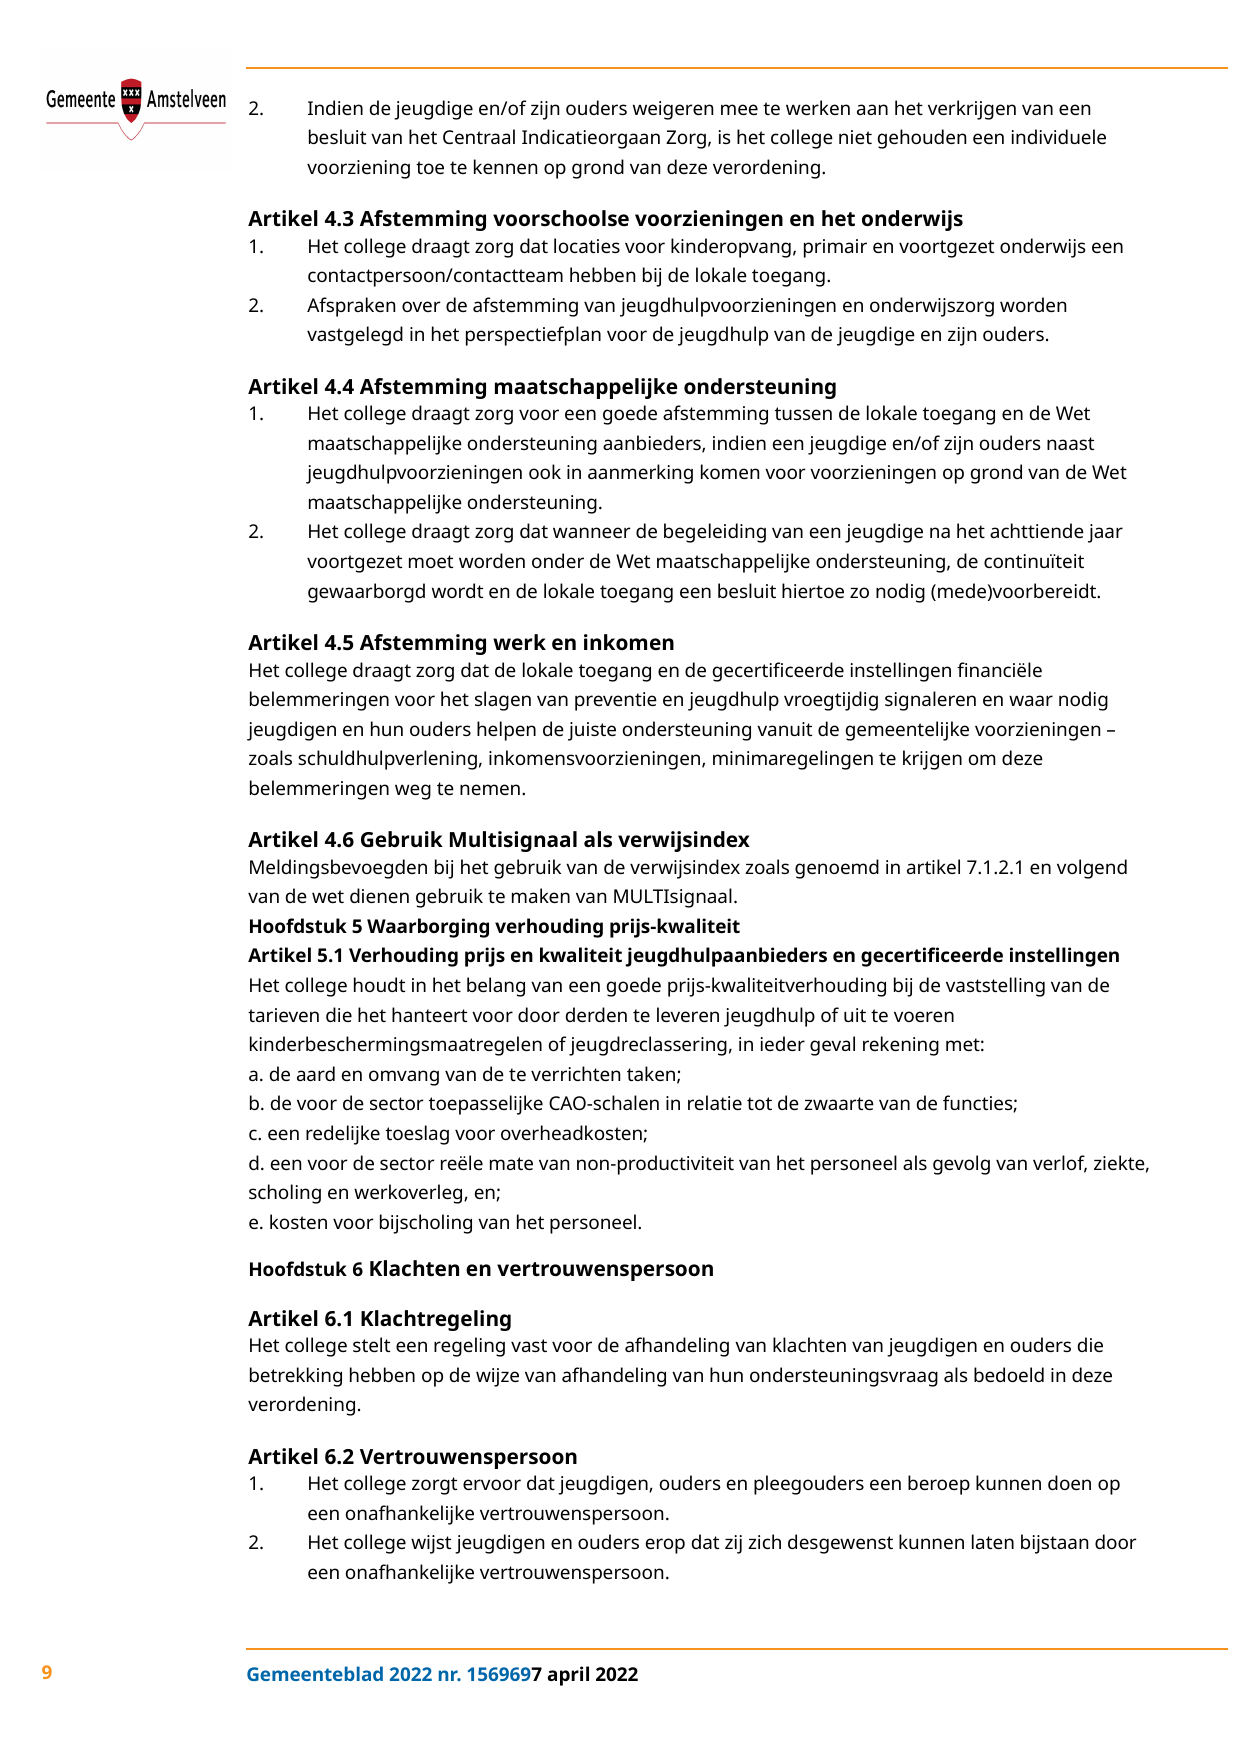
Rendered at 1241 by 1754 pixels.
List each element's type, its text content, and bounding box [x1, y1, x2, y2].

text Artikel 6.2 Vertrouwenspersoon [248, 1442, 1152, 1470]
text Artikel 6.1 Klachtregeling [248, 1304, 1152, 1332]
text Artikel 4.5 Afstemming werk en inkomen [248, 628, 1152, 657]
list Het college draagt zorg dat wanneer de begeleiding van een jeugdige na het achttiende jaar voortgezet moet worden onder de Wet maatschappelijke ondersteuning, de continuïteit gewaarborgd wordt en de lokale toegang een besluit hiertoe zo nodig (mede)voorbereidt. [248, 519, 1152, 604]
list Het college wijst jeugdigen en ouders erop dat zij zich desgewenst kunnen laten bijstaan door een onafhankelijke vertrouwenspersoon. [248, 1529, 1152, 1585]
text Artikel 4.6 Gebruik Multisignaal als verwijsindex [248, 826, 1152, 854]
text Artikel 5.1 Verhouding prijs en kwaliteit jeugdhulpaanbieders en gecertificeerde instellingen [248, 943, 1152, 968]
text Artikel 4.4 Afstemming maatschappelijke ondersteuning [248, 372, 1152, 400]
list Het college draagt zorg voor een goede afstemming tussen de lokale toegang en de Wet maatschappelijke ondersteuning aanbieders, indien een jeugdige en/of zijn ouders naast jeugdhulpvoorzieningen ook in aanmerking komen voor voorzieningen op grond van de Wet maatschappelijke ondersteuning. [248, 400, 1152, 515]
text Hoofdstuk 6 Klachten en vertrouwenspersoon [248, 1254, 1152, 1283]
list Het college draagt zorg dat locaties voor kinderopvang, primair en voortgezet onderwijs een contactpersoon/contactteam hebben bij de lokale toegang. [248, 233, 1152, 288]
text e. kosten voor bijscholing van het personeel. [248, 1209, 1152, 1235]
text Artikel 4.3 Afstemming voorschoolse voorzieningen en het onderwijs [248, 204, 1152, 233]
text Het college draagt zorg dat de lokale toegang en de gecertificeerde instellingen financiële belemmeringen voor het slagen van preventie en jeugdhulp vroegtijdig signaleren en waar nodig jeugdigen en hun ouders helpen de juiste ondersteuning vanuit de gemeentelijke voorzieningen – zoals schuldhulpverlening, inkomensvoorzieningen, minimaregelingen te krijgen om deze belemmeringen weg te nemen. [248, 657, 1152, 801]
picture [41, 47, 231, 172]
text Het college stelt een regeling vast voor de afhandeling van klachten van jeugdigen en ouders die betrekking hebben op de wijze van afhandeling van hun ondersteuningsvraag als bedoeld in deze verordening. [248, 1332, 1152, 1417]
text b. de voor de sector toepasselijke CAO-schalen in relatie tot de zwaarte van de functies; [248, 1091, 1152, 1116]
text Meldingsbevoegden bij het gebruik van de verwijsindex zoals genoemd in artikel 7.1.2.1 en volgend van de wet dienen gebruik te maken van MULTIsignaal. [248, 854, 1152, 909]
text Het college houdt in het belang van een goede prijs-kwaliteitverhouding bij de vaststelling van de tarieven die het hanteert voor door derden te leveren jeugdhulp of uit te voeren kinderbeschermingsmaatregelen of jeugdreclassering, in ieder geval rekening met: [248, 972, 1152, 1057]
list Het college zorgt ervoor dat jeugdigen, ouders en pleegouders een beroep kunnen doen op een onafhankelijke vertrouwenspersoon. [248, 1470, 1152, 1526]
text Hoofdstuk 5 Waarborging verhouding prijs-kwaliteit [248, 913, 1152, 939]
list Indien de jeugdige en/of zijn ouders weigeren mee te werken aan het verkrijgen van een besluit van het Centraal Indicatieorgaan Zorg, is het college niet gehouden een individuele voorziening toe te kennen op grond van deze verordening. [248, 95, 1152, 180]
text c. een redelijke toeslag voor overheadkosten; [248, 1120, 1152, 1146]
text a. de aard en omvang van de te verrichten taken; [248, 1061, 1152, 1087]
list Afspraken over de afstemming van jeugdhulpvoorzieningen en onderwijszorg worden vastgelegd in het perspectiefplan voor de jeugdhulp van de jeugdige en zijn ouders. [248, 292, 1152, 347]
text d. een voor de sector reële mate van non-productiviteit van het personeel als gevolg van verlof, ziekte, scholing en werkoverleg, en; [248, 1150, 1152, 1205]
